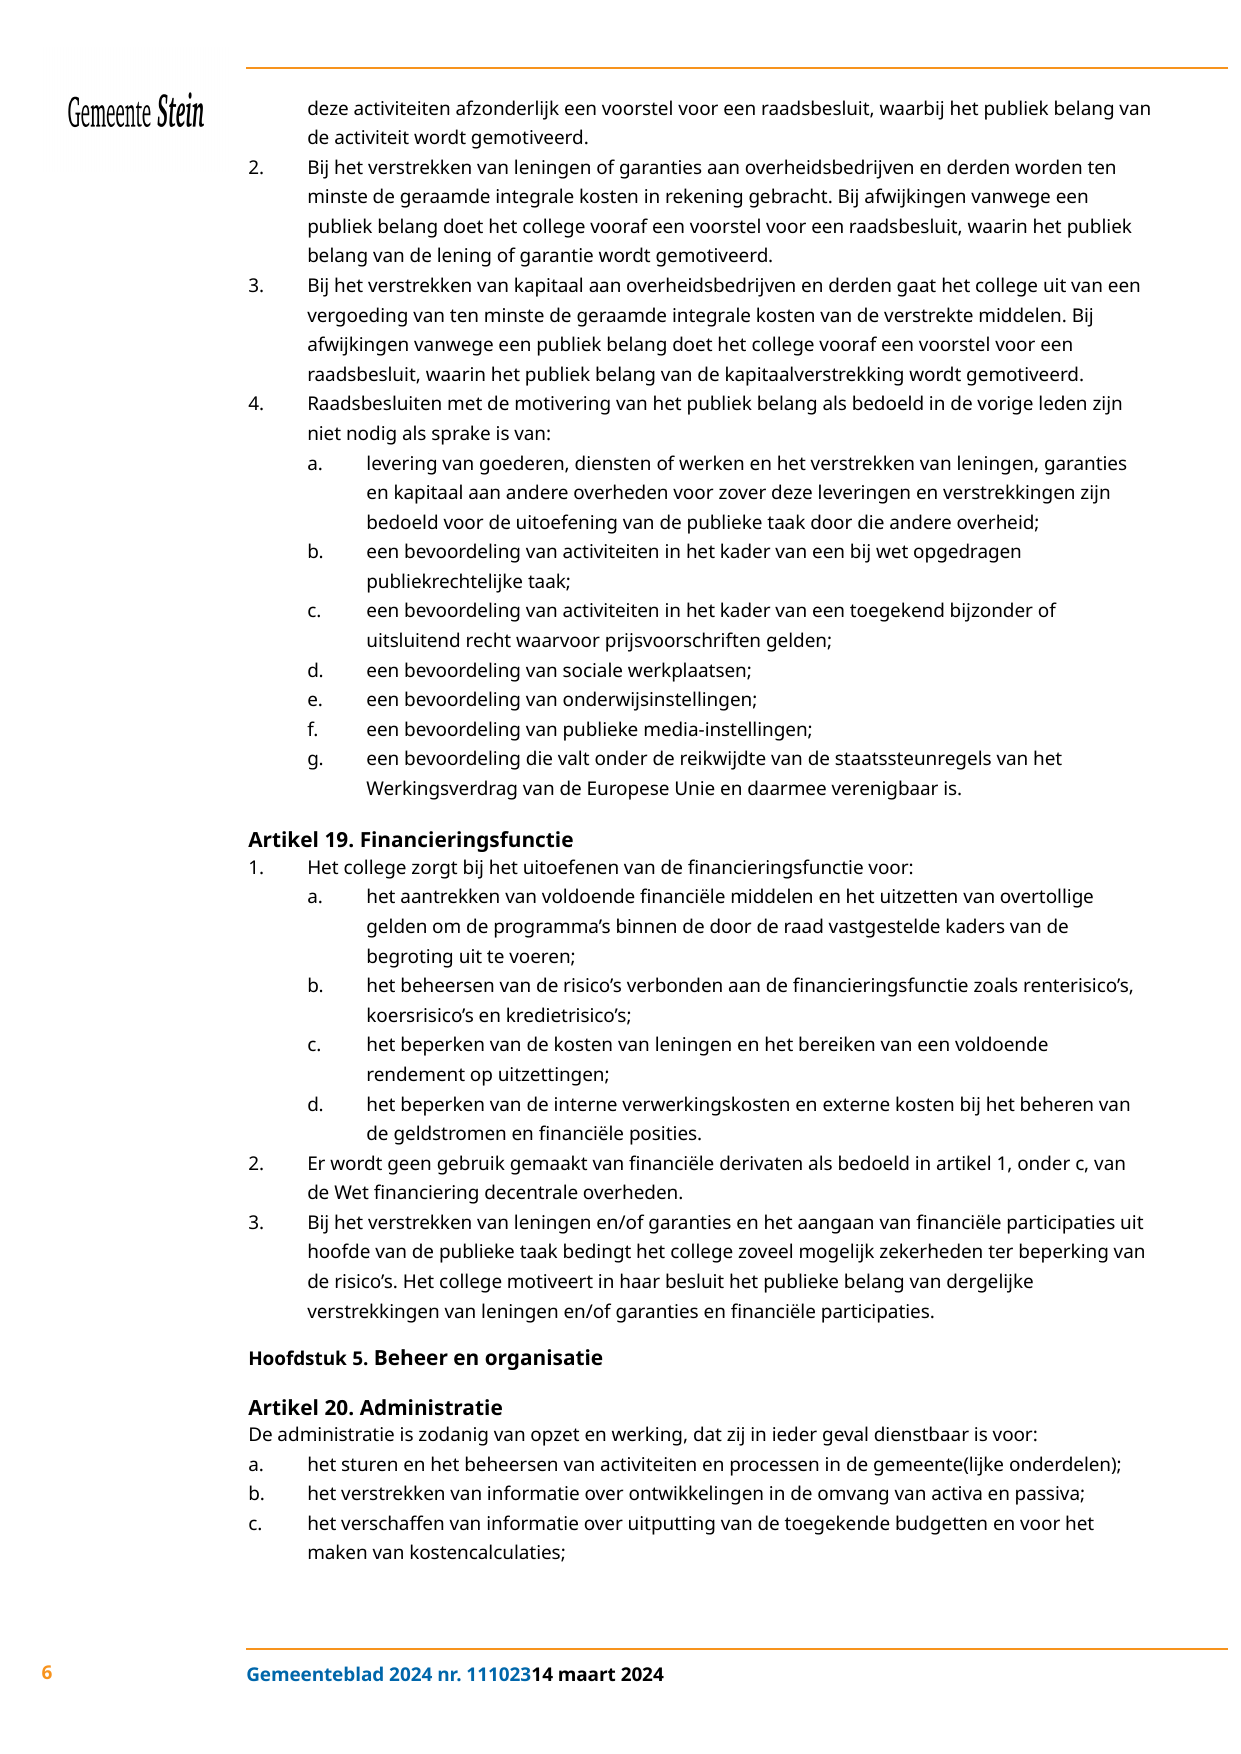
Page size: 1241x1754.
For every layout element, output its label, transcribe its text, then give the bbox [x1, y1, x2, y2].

list het aantrekken van voldoende financiële middelen en het uitzetten van overtollige gelden om de programma’s binnen de door de raad vastgestelde kaders van de begroting uit te voeren; [307, 884, 1152, 968]
list deze activiteiten afzonderlijk een voorstel voor een raadsbesluit, waarbij het publiek belang van de activiteit wordt gemotiveerd. [248, 95, 1152, 150]
list het beperken van de kosten van leningen en het bereiken van een voldoende rendement op uitzettingen; [307, 1032, 1152, 1087]
list het beheersen van de risico’s verbonden aan de financieringsfunctie zoals renterisico’s, koersrisico’s en kredietrisico’s; [307, 972, 1152, 1028]
list een bevoordeling van onderwijsinstellingen; [307, 686, 1152, 712]
list het verschaffen van informatie over uitputting van de toegekende budgetten en voor het maken van kostencalculaties; [248, 1510, 1152, 1565]
list het verstrekken van informatie over ontwikkelingen in de omvang van activa en passiva; [248, 1480, 1152, 1506]
text Artikel 20. Administratie [248, 1393, 1152, 1421]
list Het college zorgt bij het uitoefenen van de financieringsfunctie voor: [248, 854, 1152, 880]
list Bij het verstrekken van leningen en/of garanties en het aangaan van financiële participaties uit hoofde van de publieke taak bedingt het college zoveel mogelijk zekerheden ter beperking van de risico’s. Het college motiveert in haar besluit het publieke belang van dergelijke verstrekkingen van leningen en/of garanties en financiële participaties. [248, 1209, 1152, 1323]
text Artikel 19. Financieringsfunctie [248, 826, 1152, 854]
list levering van goederen, diensten of werken en het verstrekken van leningen, garanties en kapitaal aan andere overheden voor zover deze leveringen en verstrekkingen zijn bedoeld voor de uitoefening van de publieke taak door die andere overheid; [307, 450, 1152, 535]
list een bevoordeling die valt onder de reikwijdte van de staatssteunregels van het Werkingsverdrag van de Europese Unie en daarmee verenigbaar is. [307, 746, 1152, 801]
list Bij het verstrekken van kapitaal aan overheidsbedrijven en derden gaat het college uit van een vergoeding van ten minste de geraamde integrale kosten van de verstrekte middelen. Bij afwijkingen vanwege een publiek belang doet het college vooraf een voorstel voor een raadsbesluit, waarin het publiek belang van de kapitaalverstrekking wordt gemotiveerd. [248, 272, 1152, 387]
list het beperken van de interne verwerkingskosten en externe kosten bij het beheren van de geldstromen en financiële posities. [307, 1091, 1152, 1146]
list een bevoordeling van activiteiten in het kader van een bij wet opgedragen publiekrechtelijke taak; [307, 538, 1152, 594]
list Bij het verstrekken van leningen of garanties aan overheidsbedrijven en derden worden ten minste de geraamde integrale kosten in rekening gebracht. Bij afwijkingen vanwege een publiek belang doet het college vooraf een voorstel voor een raadsbesluit, waarin het publiek belang van de lening of garantie wordt gemotiveerd. [248, 154, 1152, 268]
list een bevoordeling van publieke media-instellingen; [307, 716, 1152, 742]
list een bevoordeling van sociale werkplaatsen; [307, 657, 1152, 683]
list het sturen en het beheersen van activiteiten en processen in de gemeente(lijke onderdelen); [248, 1451, 1152, 1476]
text De administratie is zodanig van opzet en werking, dat zij in ieder geval dienstbaar is voor: [248, 1421, 1152, 1447]
text Hoofdstuk 5. Beheer en organisatie [248, 1343, 1152, 1372]
list Er wordt geen gebruik gemaakt van financiële derivaten als bedoeld in artikel 1, onder c, van de Wet financiering decentrale overheden. [248, 1150, 1152, 1205]
list een bevoordeling van activiteiten in het kader van een toegekend bijzonder of uitsluitend recht waarvoor prijsvoorschriften gelden; [307, 598, 1152, 653]
picture [41, 47, 231, 172]
list Raadsbesluiten met de motivering van het publiek belang als bedoeld in de vorige leden zijn niet nodig als sprake is van: [248, 391, 1152, 446]
